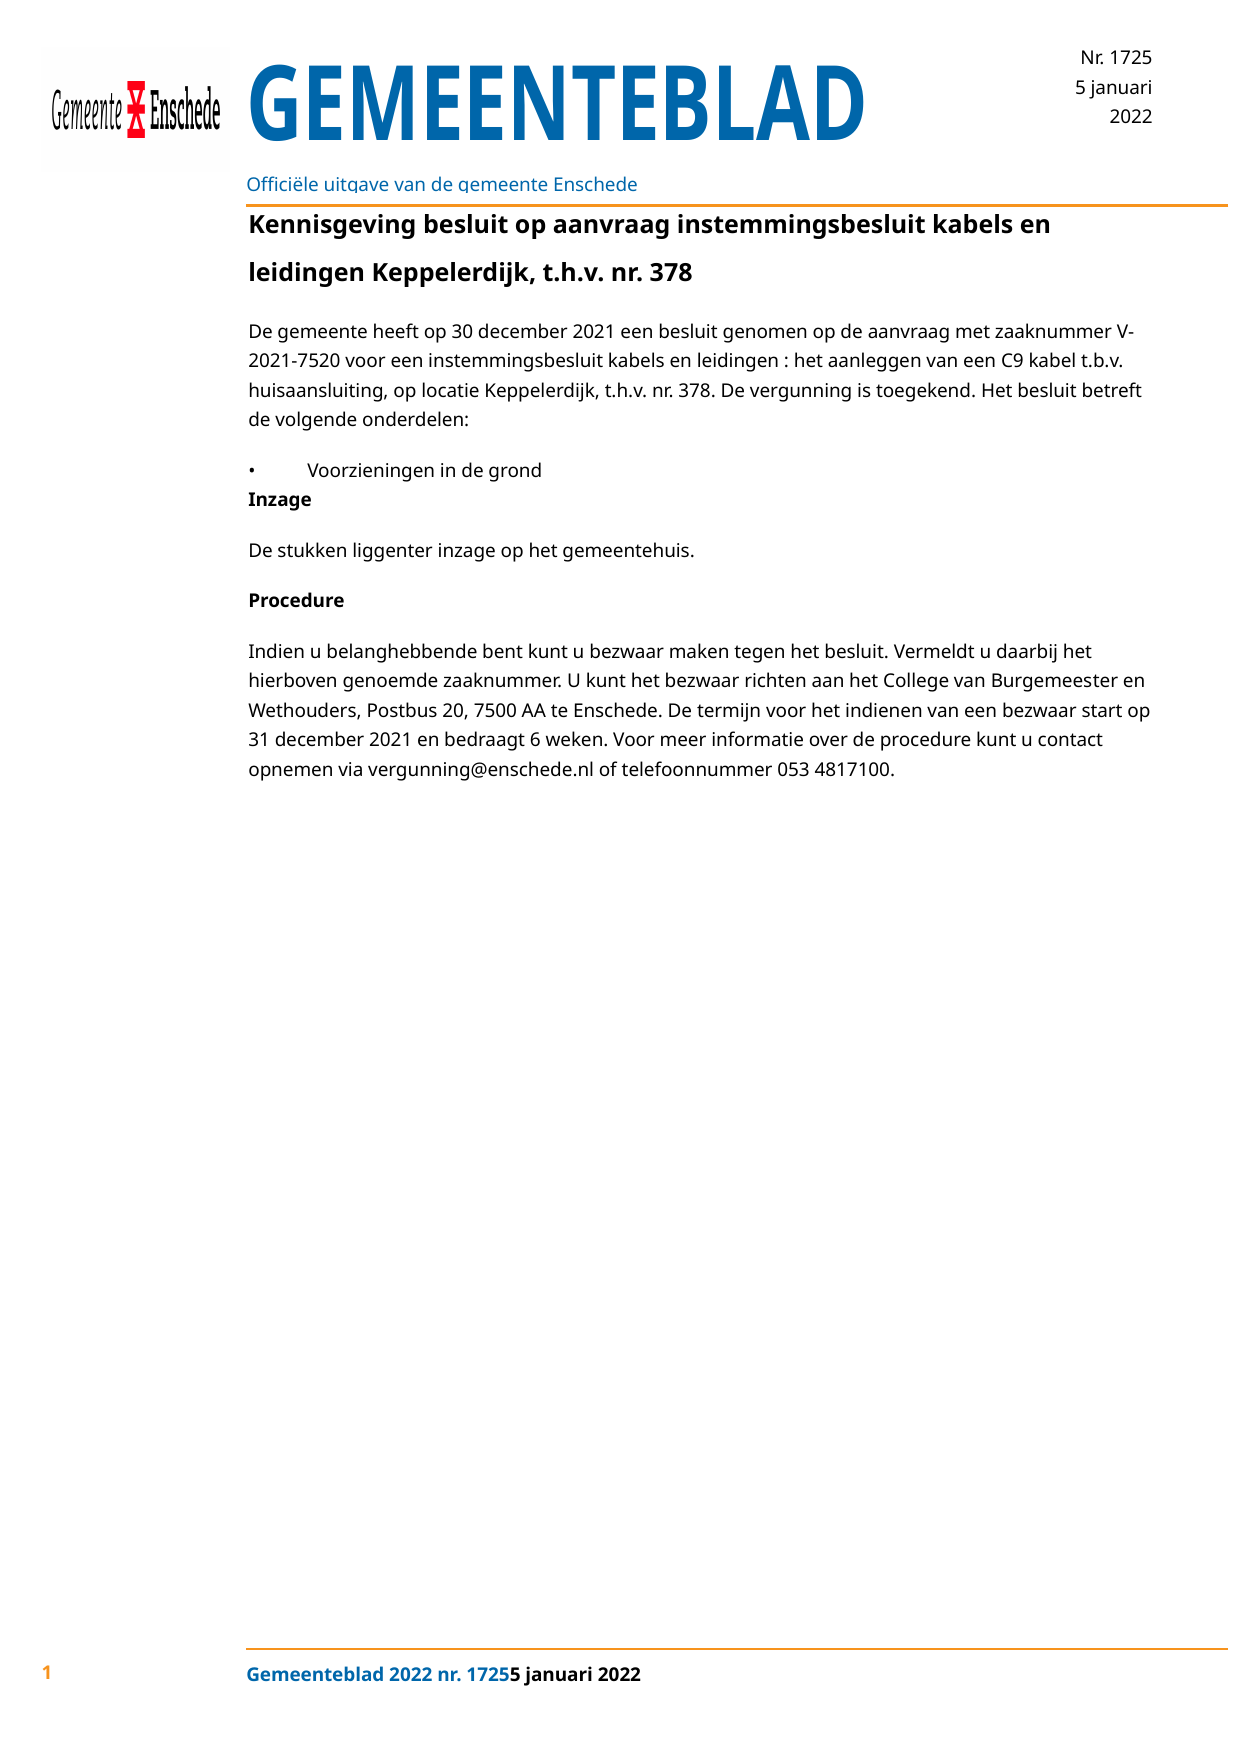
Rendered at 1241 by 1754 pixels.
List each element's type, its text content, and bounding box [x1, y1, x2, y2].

text Kennisgeving besluit op aanvraag instemmingsbesluit kabels en leidingen Keppelerdijk, t.h.v. nr. 378 [248, 207, 1152, 288]
text De gemeente heeft op 30 december 2021 een besluit genomen op de aanvraag met zaaknummer V-2021-7520 voor een instemmingsbesluit kabels en leidingen : het aanleggen van een C9 kabel t.b.v. huisaansluiting, op locatie Keppelerdijk, t.h.v. nr. 378. De vergunning is toegekend. Het besluit betreft de volgende onderdelen: [248, 318, 1152, 432]
text De stukken liggenter inzage op het gemeentehuis. [248, 537, 1152, 563]
text Inzage [248, 487, 1152, 512]
picture [41, 47, 231, 172]
text Procedure [248, 587, 1152, 613]
list Voorzieningen in de grond [248, 457, 1152, 483]
text Indien u belanghebbende bent kunt u bezwaar maken tegen het besluit. Vermeldt u daarbij het hierboven genoemde zaaknummer. U kunt het bezwaar richten aan het College van Burgemees­ter en Wethouders, Postbus 20, 7500 AA te Enschede. De termijn voor het indienen van een bezwaar start op 31 december 2021 en bedraagt 6 weken. Voor meer informatie over de procedure kunt u contact opnemen via vergunning@enschede.nl of telefoonnummer 053 4817100. [248, 638, 1152, 782]
